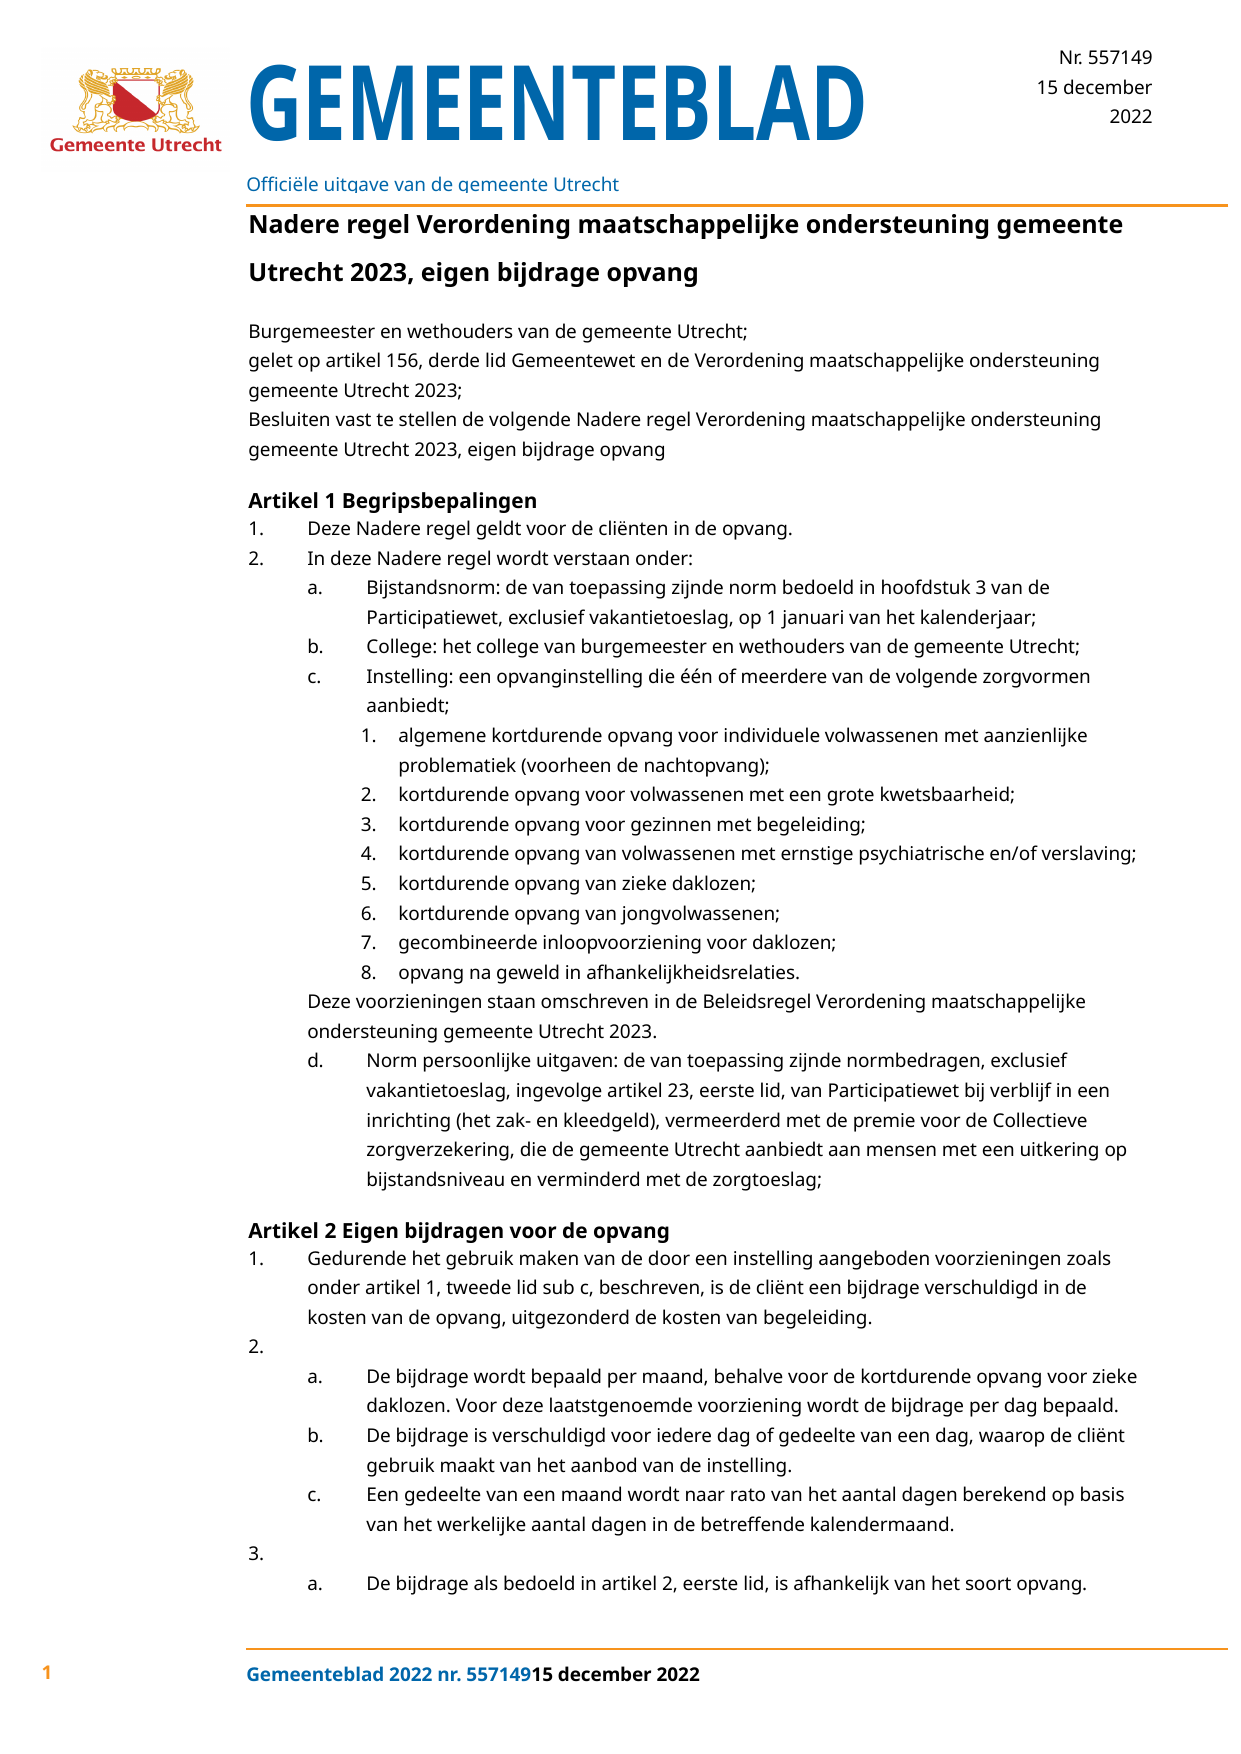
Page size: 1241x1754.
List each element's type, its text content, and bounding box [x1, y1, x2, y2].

list kortdurende opvang voor gezinnen met begeleiding; [361, 811, 1152, 837]
list kortdurende opvang van volwassenen met ernstige psychiatrische en/of verslaving; [361, 841, 1152, 866]
list De bijdrage als bedoeld in artikel 2, eerste lid, is afhankelijk van het soort opvang. [307, 1570, 1152, 1596]
list Bijstandsnorm: de van toepassing zijnde norm bedoeld in hoofdstuk 3 van de Participatiewet, exclusief vakantietoeslag, op 1 januari van het kalenderjaar; [307, 574, 1152, 629]
list kortdurende opvang van jongvolwassenen; [361, 900, 1152, 925]
list In deze Nadere regel wordt verstaan onder: [248, 545, 1152, 570]
list Deze voorzieningen staan omschreven in de Beleidsregel Verordening maatschappelijke ondersteuning gemeente Utrecht 2023. [248, 988, 1152, 1044]
list De bijdrage wordt bepaald per maand, behalve voor de kortdurende opvang voor zieke daklozen. Voor deze laatstgenoemde voorziening wordt de bijdrage per dag bepaald. [307, 1363, 1152, 1418]
picture [41, 47, 231, 172]
text Nadere regel Verordening maatschappelijke ondersteuning gemeente Utrecht 2023, eigen bijdrage opvang [248, 207, 1152, 288]
list kortdurende opvang voor volwassenen met een grote kwetsbaarheid; [361, 781, 1152, 807]
list Deze Nadere regel geldt voor de cliënten in de opvang. [248, 515, 1152, 541]
list opvang na geweld in afhankelijkheidsrelaties. [361, 959, 1152, 984]
list Gedurende het gebruik maken van de door een instelling aangeboden voorzieningen zoals onder artikel 1, tweede lid sub c, beschreven, is de cliënt een bijdrage verschuldigd in de kosten van de opvang, uitgezonderd de kosten van begeleiding. [248, 1245, 1152, 1330]
text gelet op artikel 156, derde lid Gemeentewet en de Verordening maatschappelijke ondersteuning gemeente Utrecht 2023; [248, 347, 1152, 403]
list Instelling: een opvanginstelling die één of meerdere van de volgende zorgvormen aanbiedt; [307, 663, 1152, 718]
list College: het college van burgemeester en wethouders van de gemeente Utrecht; [307, 633, 1152, 659]
list gecombineerde inloopvoorziening voor daklozen; [361, 929, 1152, 955]
list Een gedeelte van een maand wordt naar rato van het aantal dagen berekend op basis van het werkelijke aantal dagen in de betreffende kalendermaand. [307, 1481, 1152, 1537]
text Besluiten vast te stellen de volgende Nadere regel Verordening maatschappelijke ondersteuning gemeente Utrecht 2023, eigen bijdrage opvang [248, 407, 1152, 462]
list Norm persoonlijke uitgaven: de van toepassing zijnde normbedragen, exclusief vakantietoeslag, ingevolge artikel 23, eerste lid, van Participatiewet bij verblijf in een inrichting (het zak- en kleedgeld), vermeerderd met de premie voor de Collectieve zorgverzekering, die de gemeente Utrecht aanbiedt aan mensen met een uitkering op bijstandsniveau en verminderd met de zorgtoeslag; [307, 1048, 1152, 1192]
text Burgemeester en wethouders van de gemeente Utrecht; [248, 318, 1152, 344]
list algemene kortdurende opvang voor individuele volwassenen met aanzienlijke problematiek (voorheen de nachtopvang); [361, 722, 1152, 777]
text Artikel 2 Eigen bijdragen voor de opvang [248, 1216, 1152, 1245]
list De bijdrage is verschuldigd voor iedere dag of gedeelte van een dag, waarop de cliënt gebruik maakt van het aanbod van de instelling. [307, 1422, 1152, 1478]
text Artikel 1 Begripsbepalingen [248, 487, 1152, 515]
list kortdurende opvang van zieke daklozen; [361, 870, 1152, 896]
